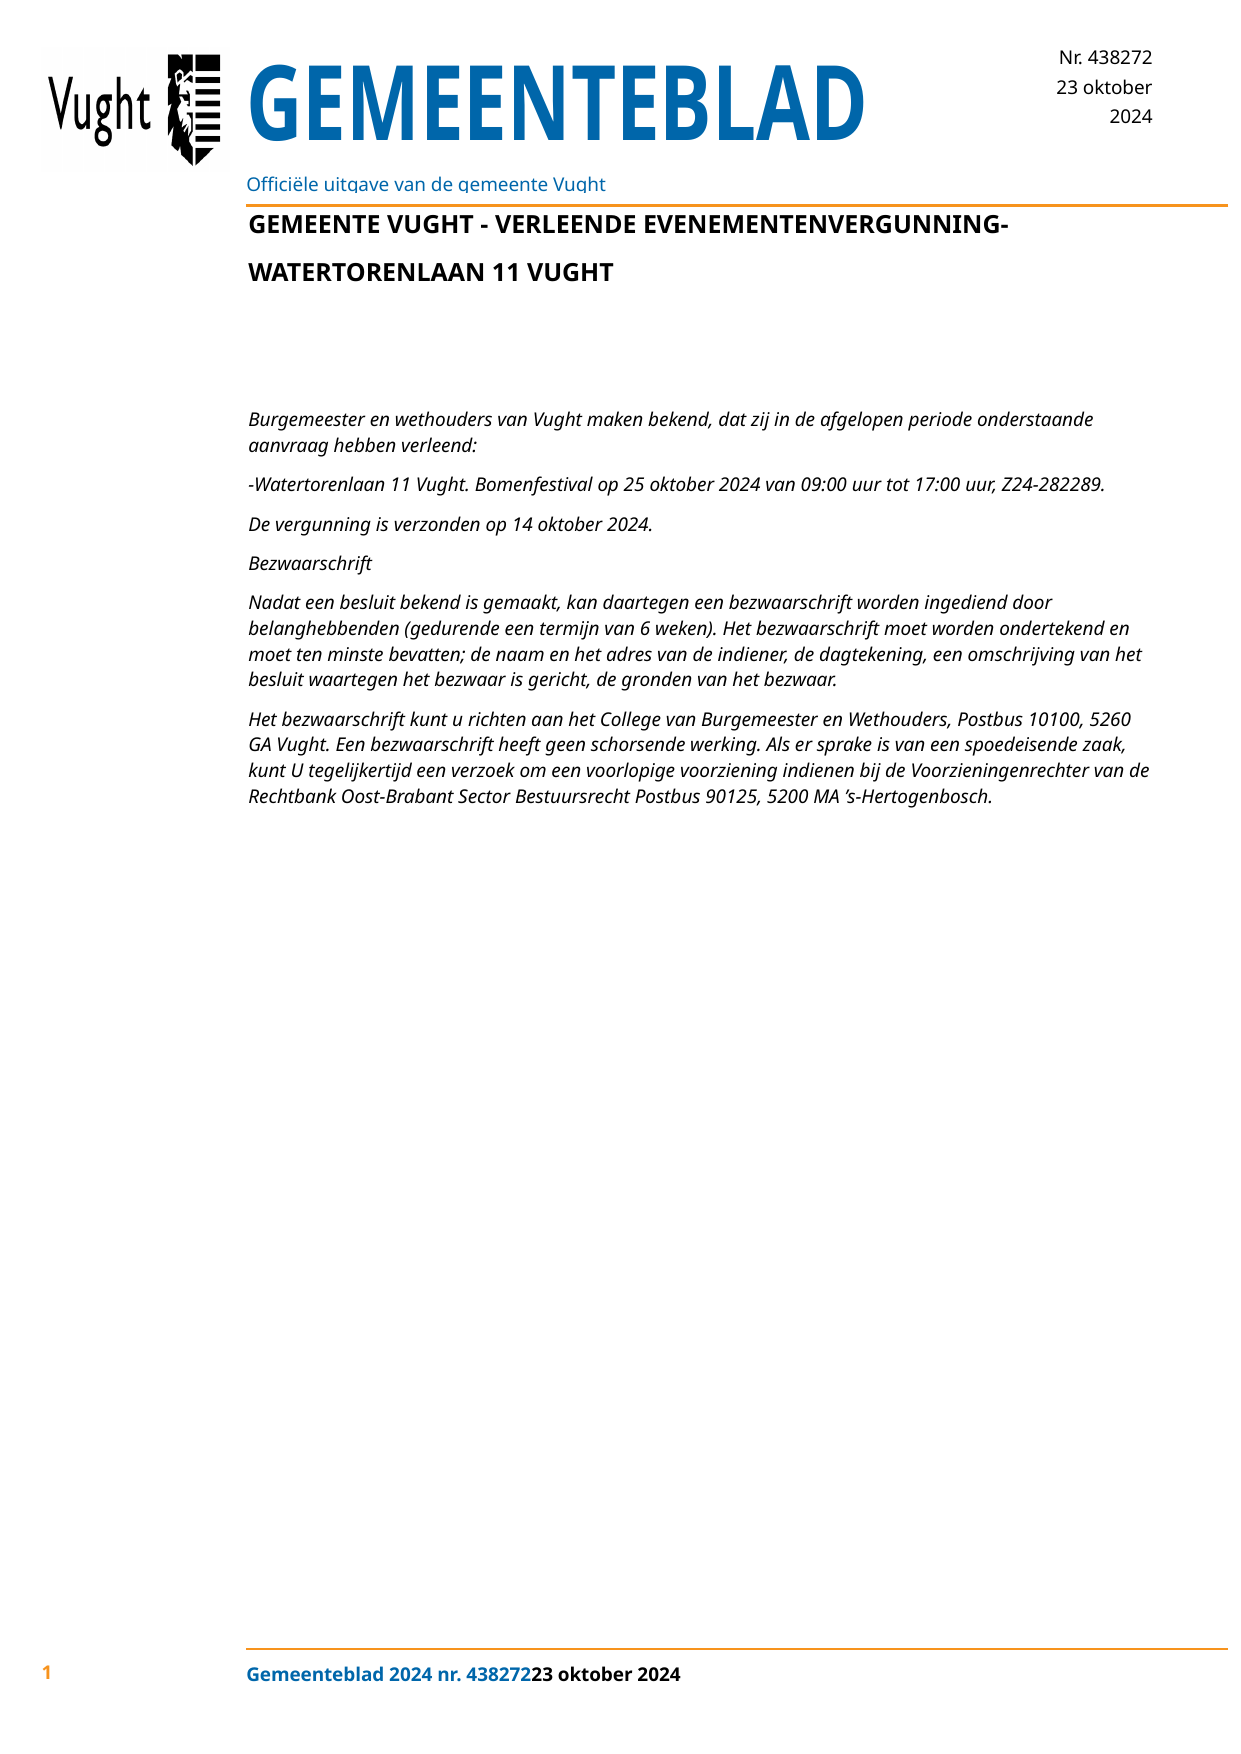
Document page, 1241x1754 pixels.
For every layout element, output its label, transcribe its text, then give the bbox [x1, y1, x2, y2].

text -Watertorenlaan 11 Vught. Bomenfestival op 25 oktober 2024 van 09:00 uur tot 17:00 uur, Z24-282289. [248, 471, 1152, 497]
text Nadat een besluit bekend is gemaakt, kan daartegen een bezwaarschrift worden ingediend door belanghebbenden (gedurende een termijn van 6 weken). Het bezwaarschrift moet worden ondertekend en moet ten minste bevatten; de naam en het adres van de indiener, de dagtekening, een omschrijving van het besluit waartegen het bezwaar is gericht, de gronden van het bezwaar. [248, 589, 1152, 692]
text Bezwaarschrift [248, 550, 1152, 576]
picture [41, 47, 231, 172]
text GEMEENTE VUGHT - VERLEENDE EVENEMENTENVERGUNNING- WATERTORENLAAN 11 VUGHT [248, 207, 1152, 288]
text De vergunning is verzonden op 14 oktober 2024. [248, 511, 1152, 536]
text Burgemeester en wethouders van Vught maken bekend, dat zij in de afgelopen periode onderstaande aanvraag hebben verleend: [248, 406, 1152, 458]
text Het bezwaarschrift kunt u richten aan het College van Burgemeester en Wethouders, Postbus 10100, 5260 GA Vught. Een bezwaarschrift heeft geen schorsende werking. Als er sprake is van een spoedeisende zaak, kunt U tegelijkertijd een verzoek om een voorlopige voorziening indienen bij de Voorzieningenrechter van de Rechtbank Oost-Brabant Sector Bestuursrecht Postbus 90125, 5200 MA ’s-Hertogenbosch. [248, 706, 1152, 809]
